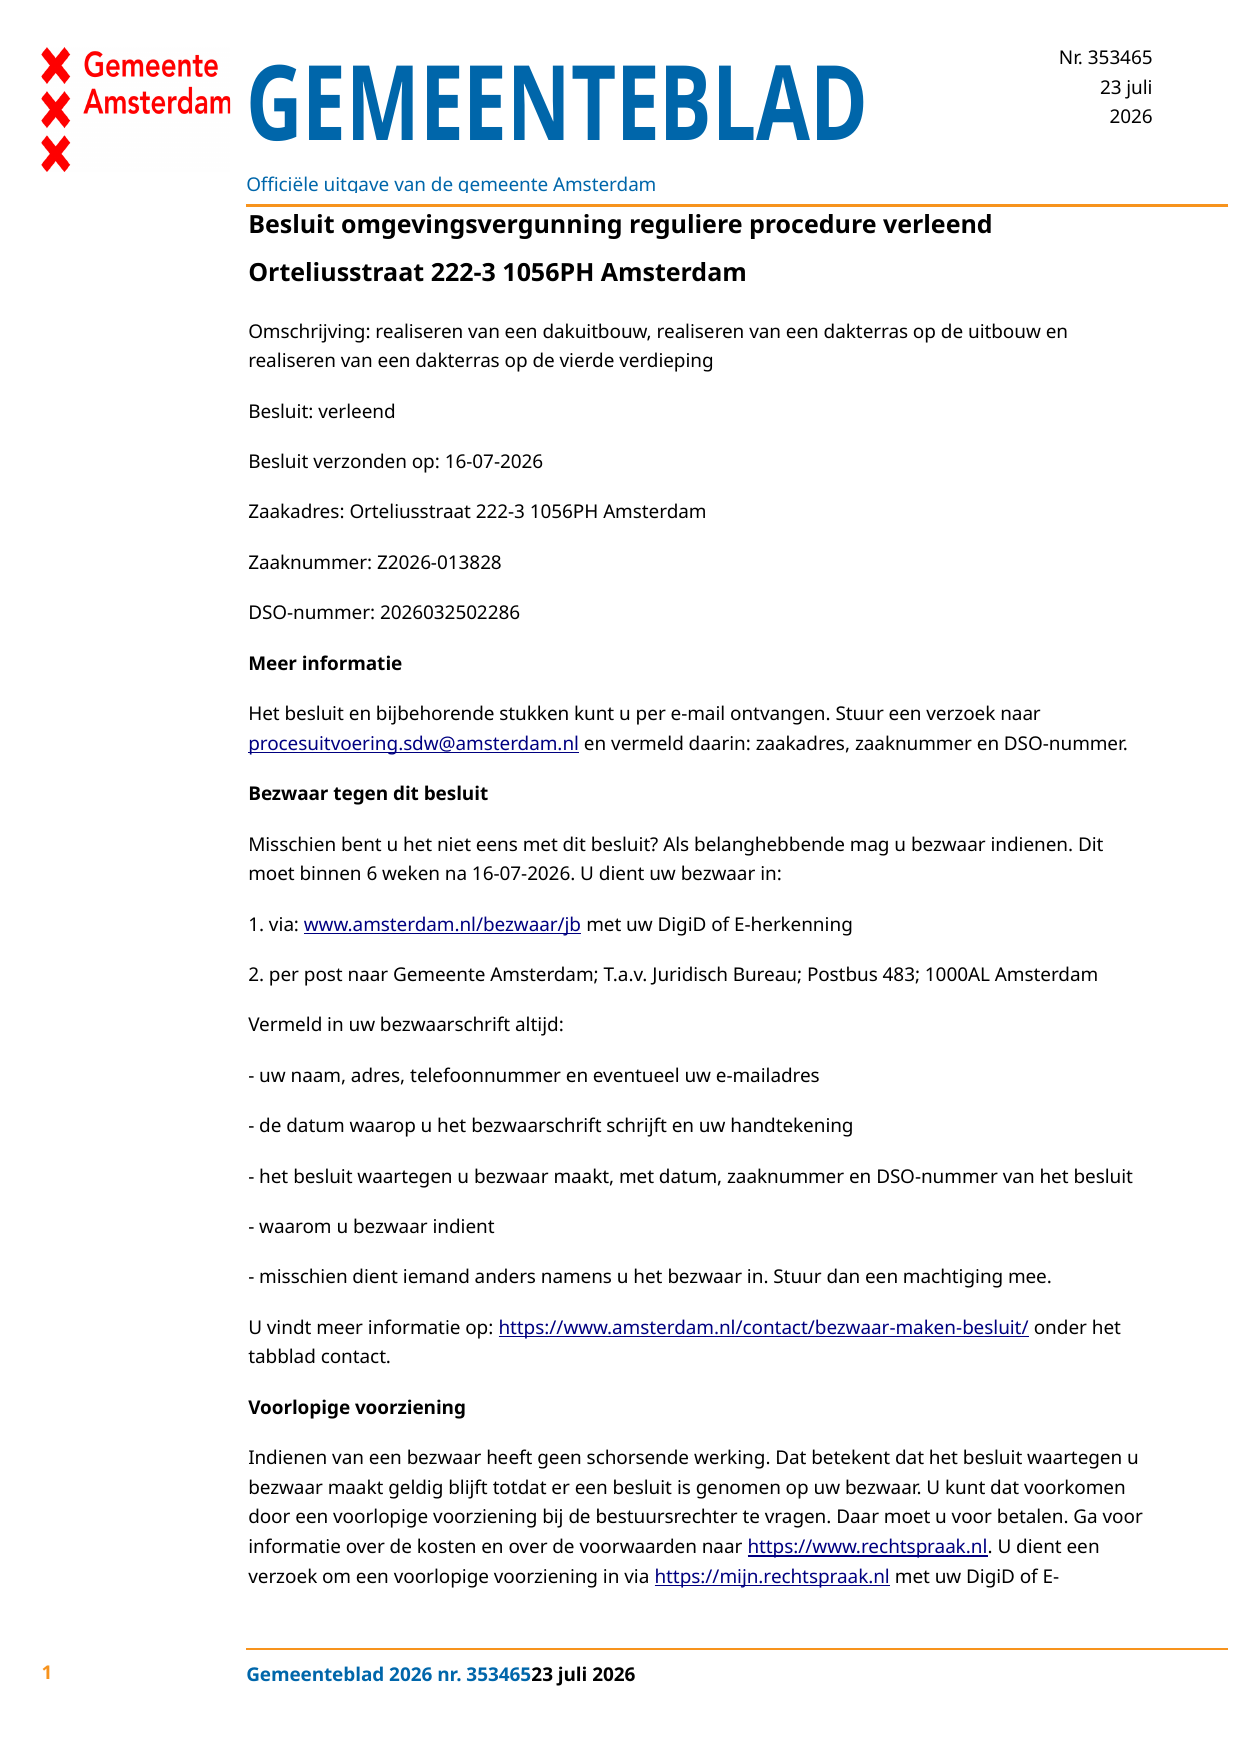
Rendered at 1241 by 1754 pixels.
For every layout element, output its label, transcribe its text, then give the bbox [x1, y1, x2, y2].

text Zaaknummer: Z2026-013828 [248, 549, 1152, 575]
text - misschien dient iemand anders namens u het bezwaar in. Stuur dan een machtiging mee. [248, 1264, 1152, 1289]
text Het besluit en bijbehorende stukken kunt u per e-mail ontvangen. Stuur een verzoek naar procesuitvoering.sdw@amsterdam.nl en vermeld daarin: zaakadres, zaaknummer en DSO-nummer. [248, 700, 1152, 756]
picture [41, 47, 231, 172]
text Vermeld in uw bezwaarschrift altijd: [248, 1012, 1152, 1037]
text DSO-nummer: 2026032502286 [248, 599, 1152, 625]
text Omschrijving: realiseren van een dakuitbouw, realiseren van een dakterras op de uitbouw en realiseren van een dakterras op de vierde verdieping [248, 318, 1152, 373]
text 2. per post naar Gemeente Amsterdam; T.a.v. Juridisch Bureau; Postbus 483; 1000AL Amsterdam [248, 961, 1152, 987]
text - waarom u bezwaar indient [248, 1213, 1152, 1239]
text - de datum waarop u het bezwaarschrift schrijft en uw handtekening [248, 1112, 1152, 1138]
text Zaakadres: Orteliusstraat 222-3 1056PH Amsterdam [248, 499, 1152, 524]
text 1. via: www.amsterdam.nl/bezwaar/jb met uw DigiD of E-herkenning [248, 911, 1152, 937]
text U vindt meer informatie op: https://www.amsterdam.nl/contact/bezwaar-maken-besluit/ onder het tabblad contact. [248, 1314, 1152, 1369]
text - het besluit waartegen u bezwaar maakt, met datum, zaaknummer en DSO-nummer van het besluit [248, 1163, 1152, 1189]
text Besluit: verleend [248, 398, 1152, 424]
text Meer informatie [248, 650, 1152, 676]
text Misschien bent u het niet eens met dit besluit? Als belanghebbende mag u bezwaar indienen. Dit moet binnen 6 weken na 16-07-2026. U dient uw bezwaar in: [248, 831, 1152, 886]
text Besluit omgevingsvergunning reguliere procedure verleend Orteliusstraat 222-3 1056PH Amsterdam [248, 207, 1152, 288]
text Voorlopige voorziening [248, 1394, 1152, 1420]
text Bezwaar tegen dit besluit [248, 780, 1152, 806]
text - uw naam, adres, telefoonnummer en eventueel uw e-mailadres [248, 1062, 1152, 1088]
text Indienen van een bezwaar heeft geen schorsende werking. Dat betekent dat het besluit waartegen u bezwaar maakt geldig blijft totdat er een besluit is genomen op uw bezwaar. U kunt dat voorkomen door een voorlopige voorziening bij de bestuursrechter te vragen. Daar moet u voor betalen. Ga voor informatie over de kosten en over de voorwaarden naar https://www.rechtspraak.nl. U dient een verzoek om een voorlopige voorziening in via https://mijn.rechtspraak.nl met uw DigiD of E- [248, 1444, 1152, 1589]
text Besluit verzonden op: 16-07-2026 [248, 448, 1152, 474]
